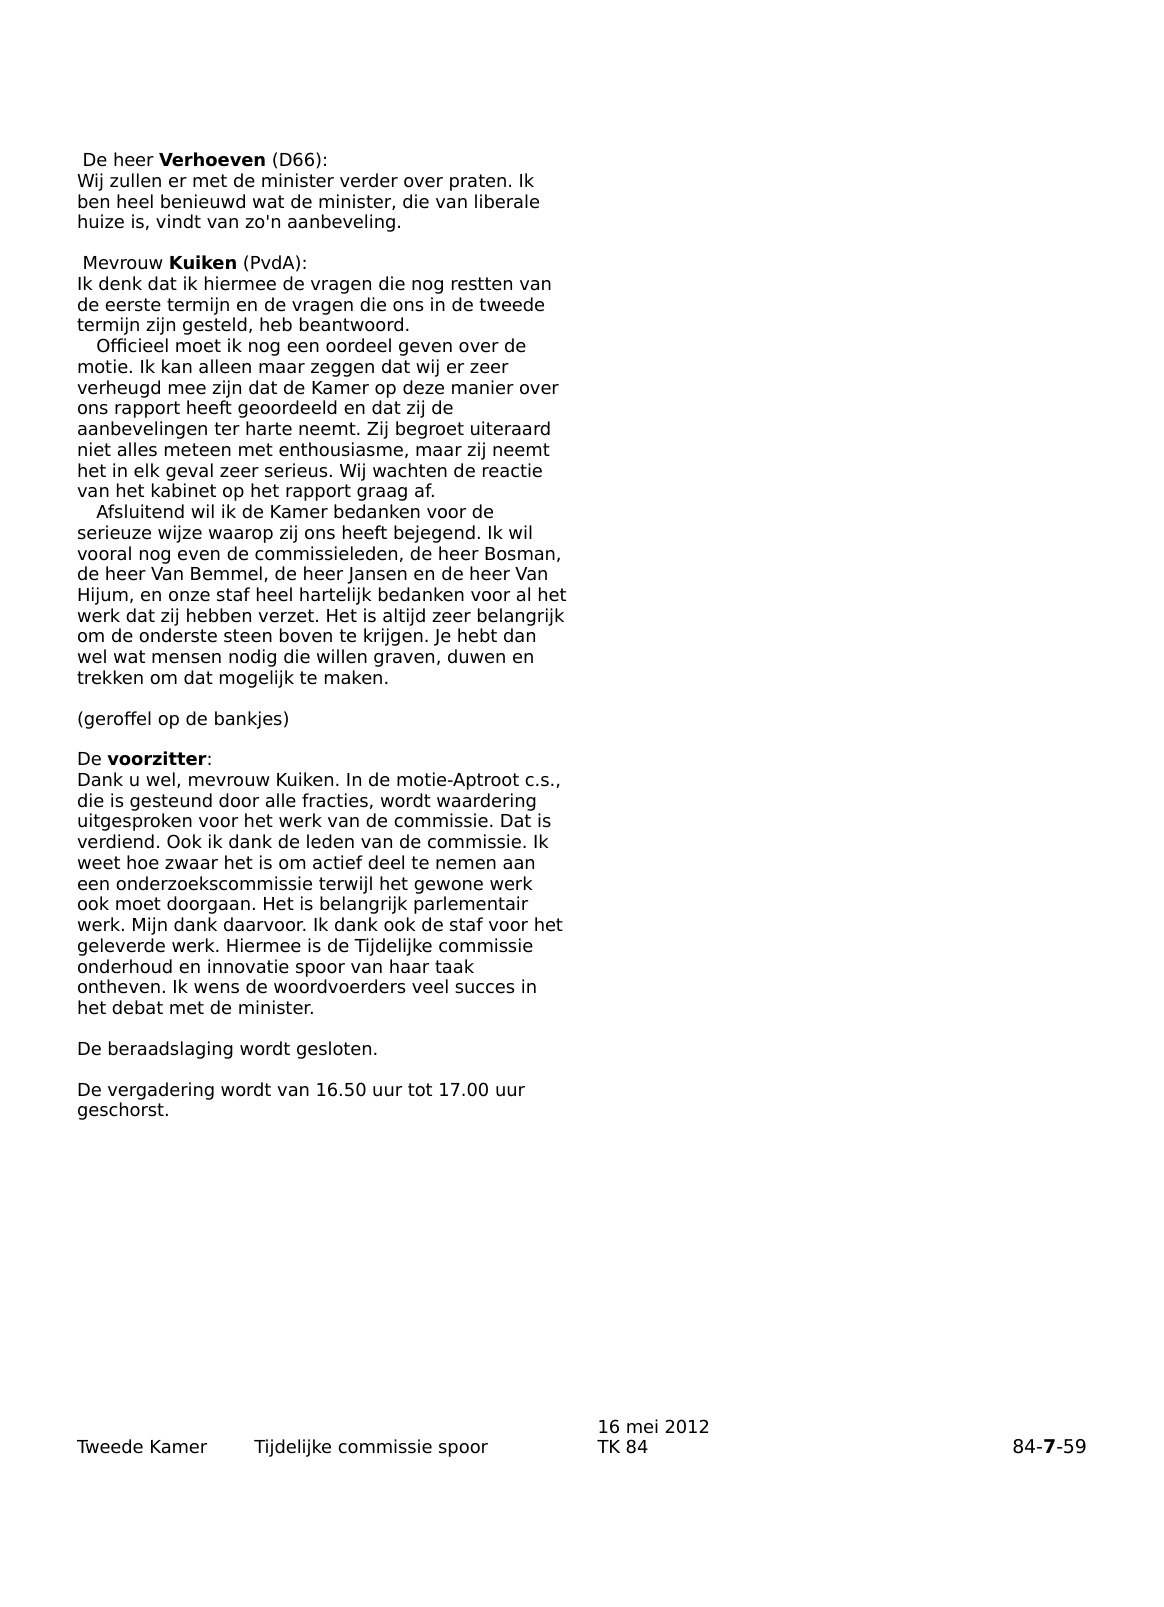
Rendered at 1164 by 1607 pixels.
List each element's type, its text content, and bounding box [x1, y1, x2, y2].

text Ik denk dat ik hiermee de vragen die nog restten van de eerste termijn en de vragen die ons in de tweede termijn zijn gesteld, heb beantwoord. [77, 274, 567, 336]
text De voorzitter: [77, 749, 567, 770]
text De vergadering wordt van 16.50 uur tot 17.00 uur geschorst. [77, 1079, 567, 1121]
text De heer Verhoeven (D66): [77, 150, 567, 171]
text Afsluitend wil ik de Kamer bedanken voor de serieuze wijze waarop zij ons heeft bejegend. Ik wil vooral nog even de commissieleden, de heer Bosman, de heer Van Bemmel, de heer Jansen en de heer Van Hijum, en onze staf heel hartelijk bedanken voor al het werk dat zij hebben verzet. Het is altijd zeer belangrijk om de onderste steen boven te krijgen. Je hebt dan wel wat mensen nodig die willen graven, duwen en trekken om dat mogelijk te maken. [77, 502, 567, 688]
text (geroffel op de bankjes) [77, 708, 567, 729]
text Officieel moet ik nog een oordeel geven over de motie. Ik kan alleen maar zeggen dat wij er zeer verheugd mee zijn dat de Kamer op deze manier over ons rapport heeft geoordeeld en dat zij de aanbevelingen ter harte neemt. Zij begroet uiteraard niet alles meteen met enthousiasme, maar zij neemt het in elk geval zeer serieus. Wij wachten de reactie van het kabinet op het rapport graag af. [77, 336, 567, 502]
text Dank u wel, mevrouw Kuiken. In de motie-Aptroot c.s., die is gesteund door alle fracties, wordt waardering uitgesproken voor het werk van de commissie. Dat is verdiend. Ook ik dank de leden van de commissie. Ik weet hoe zwaar het is om actief deel te nemen aan een onderzoekscommissie terwijl het gewone werk ook moet doorgaan. Het is belangrijk parlementair werk. Mijn dank daarvoor. Ik dank ook de staf voor het geleverde werk. Hiermee is de Tijdelijke commissie onderhoud en innovatie spoor van haar taak ontheven. Ik wens de woordvoerders veel succes in het debat met de minister. [77, 770, 567, 1019]
text Mevrouw Kuiken (PvdA): [77, 253, 567, 274]
text De beraadslaging wordt gesloten. [77, 1039, 567, 1059]
text Wij zullen er met de minister verder over praten. Ik ben heel benieuwd wat de minister, die van liberale huize is, vindt van zo'n aanbeveling. [77, 171, 567, 233]
